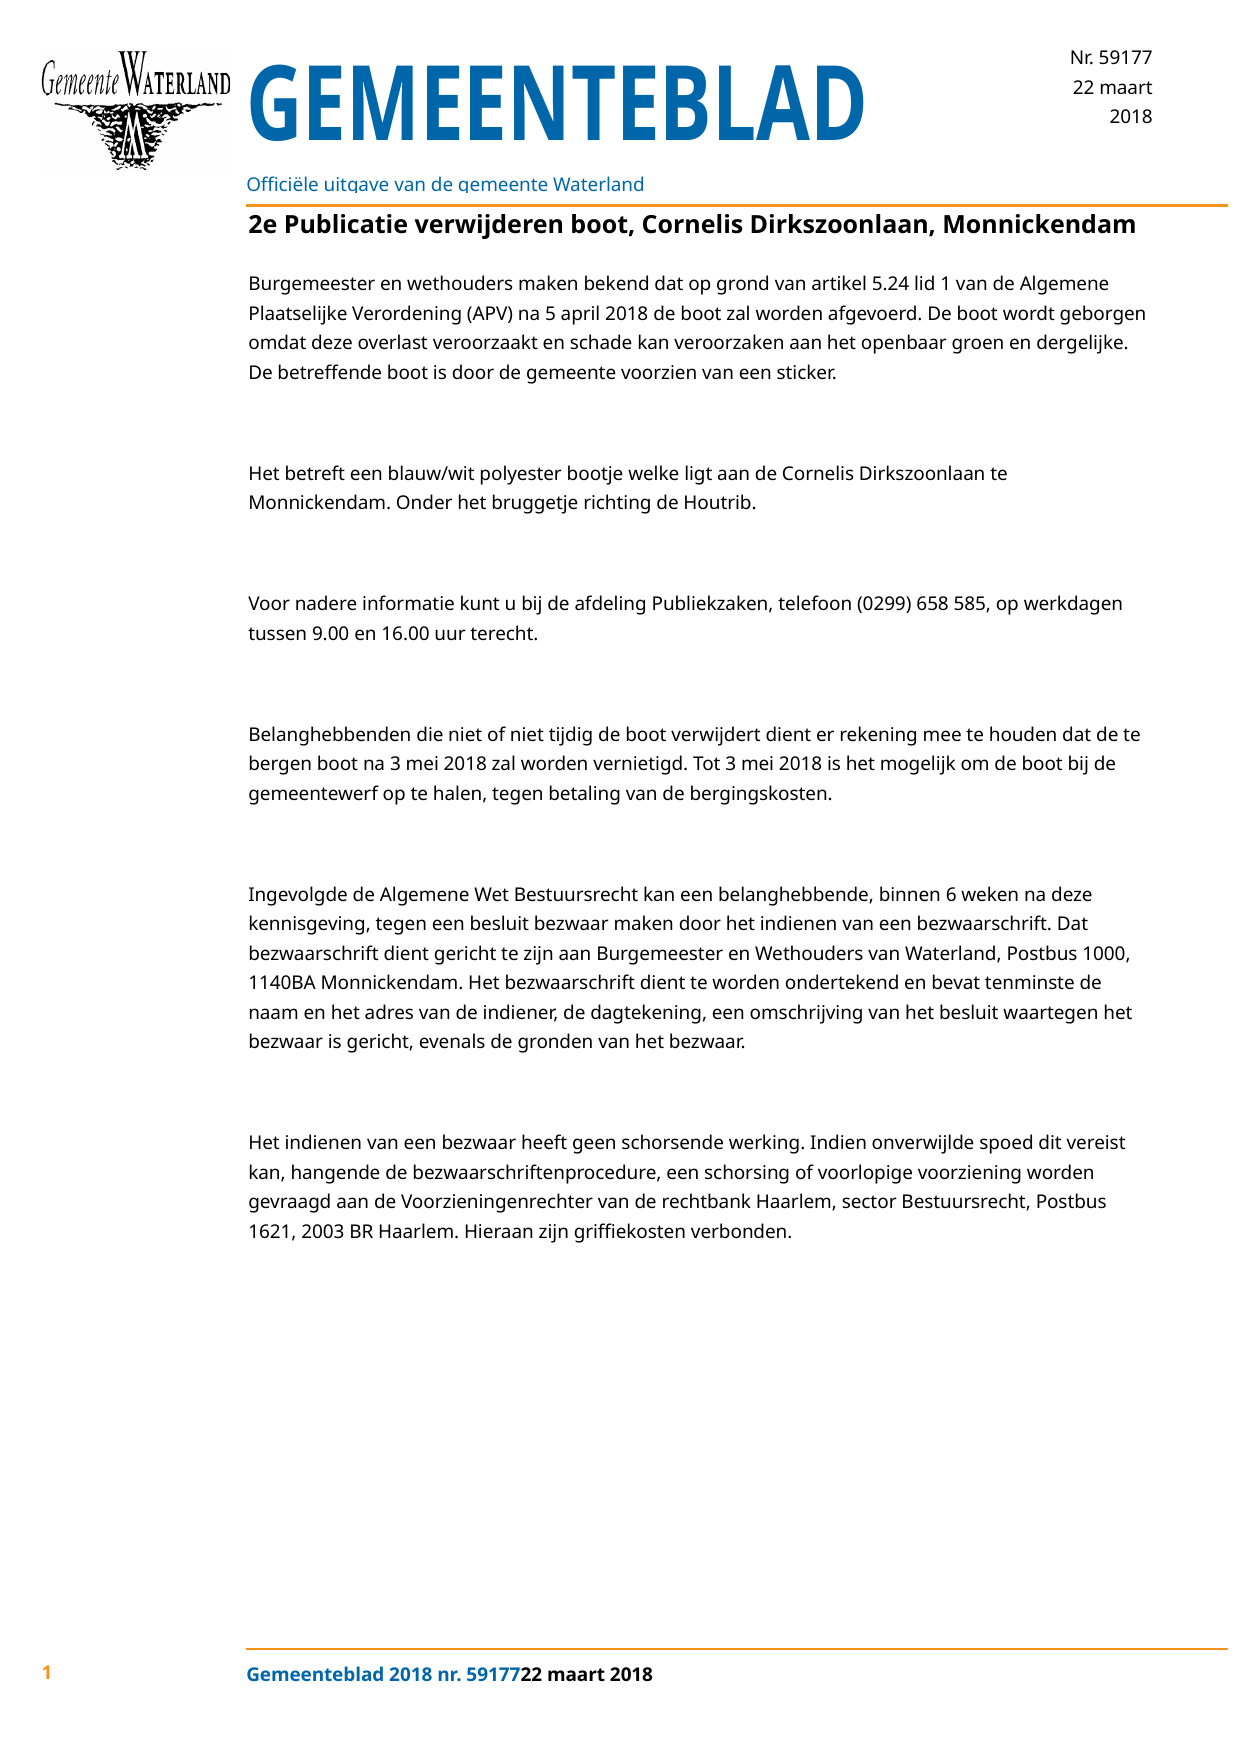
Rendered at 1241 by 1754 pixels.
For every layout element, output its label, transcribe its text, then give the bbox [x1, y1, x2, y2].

text Belanghebbenden die niet of niet tijdig de boot verwijdert dient er rekening mee te houden dat de te bergen boot na 3 mei 2018 zal worden vernietigd. Tot 3 mei 2018 is het mogelijk om de boot bij de gemeentewerf op te halen, tegen betaling van de bergingskosten. [248, 721, 1152, 806]
text 2e Publicatie verwijderen boot, Cornelis Dirkszoonlaan, Monnickendam [248, 207, 1152, 241]
text Ingevolgde de Algemene Wet Bestuursrecht kan een belanghebbende, binnen 6 weken na deze kennisgeving, tegen een besluit bezwaar maken door het indienen van een bezwaarschrift. Dat bezwaarschrift dient gericht te zijn aan Burgemeester en Wethouders van Waterland, Postbus 1000, 1140BA Monnickendam. Het bezwaarschrift dient te worden ondertekend en bevat tenminste de naam en het adres van de indiener, de dagtekening, een omschrijving van het besluit waartegen het bezwaar is gericht, evenals de gronden van het bezwaar. [248, 881, 1152, 1054]
text Het betreft een blauw/wit polyester bootje welke ligt aan de Cornelis Dirkszoonlaan te Monnickendam. Onder het bruggetje richting de Houtrib. [248, 460, 1152, 515]
picture [41, 47, 231, 172]
text Het indienen van een bezwaar heeft geen schorsende werking. Indien onverwijlde spoed dit vereist kan, hangende de bezwaarschriftenprocedure, een schorsing of voorlopige voorziening worden gevraagd aan de Voorzieningenrechter van de rechtbank Haarlem, sector Bestuursrecht, Postbus 1621, 2003 BR Haarlem. Hieraan zijn griffiekosten verbonden. [248, 1129, 1152, 1244]
text Voor nadere informatie kunt u bij de afdeling Publiekzaken, telefoon (0299) 658 585, op werkdagen tussen 9.00 en 16.00 uur terecht. [248, 590, 1152, 646]
text Burgemeester en wethouders maken bekend dat op grond van artikel 5.24 lid 1 van de Algemene Plaatselijke Verordening (APV) na 5 april 2018 de boot zal worden afgevoerd. De boot wordt geborgen omdat deze overlast veroorzaakt en schade kan veroorzaken aan het openbaar groen en dergelijke. De betreffende boot is door de gemeente voorzien van een sticker. [248, 270, 1152, 385]
